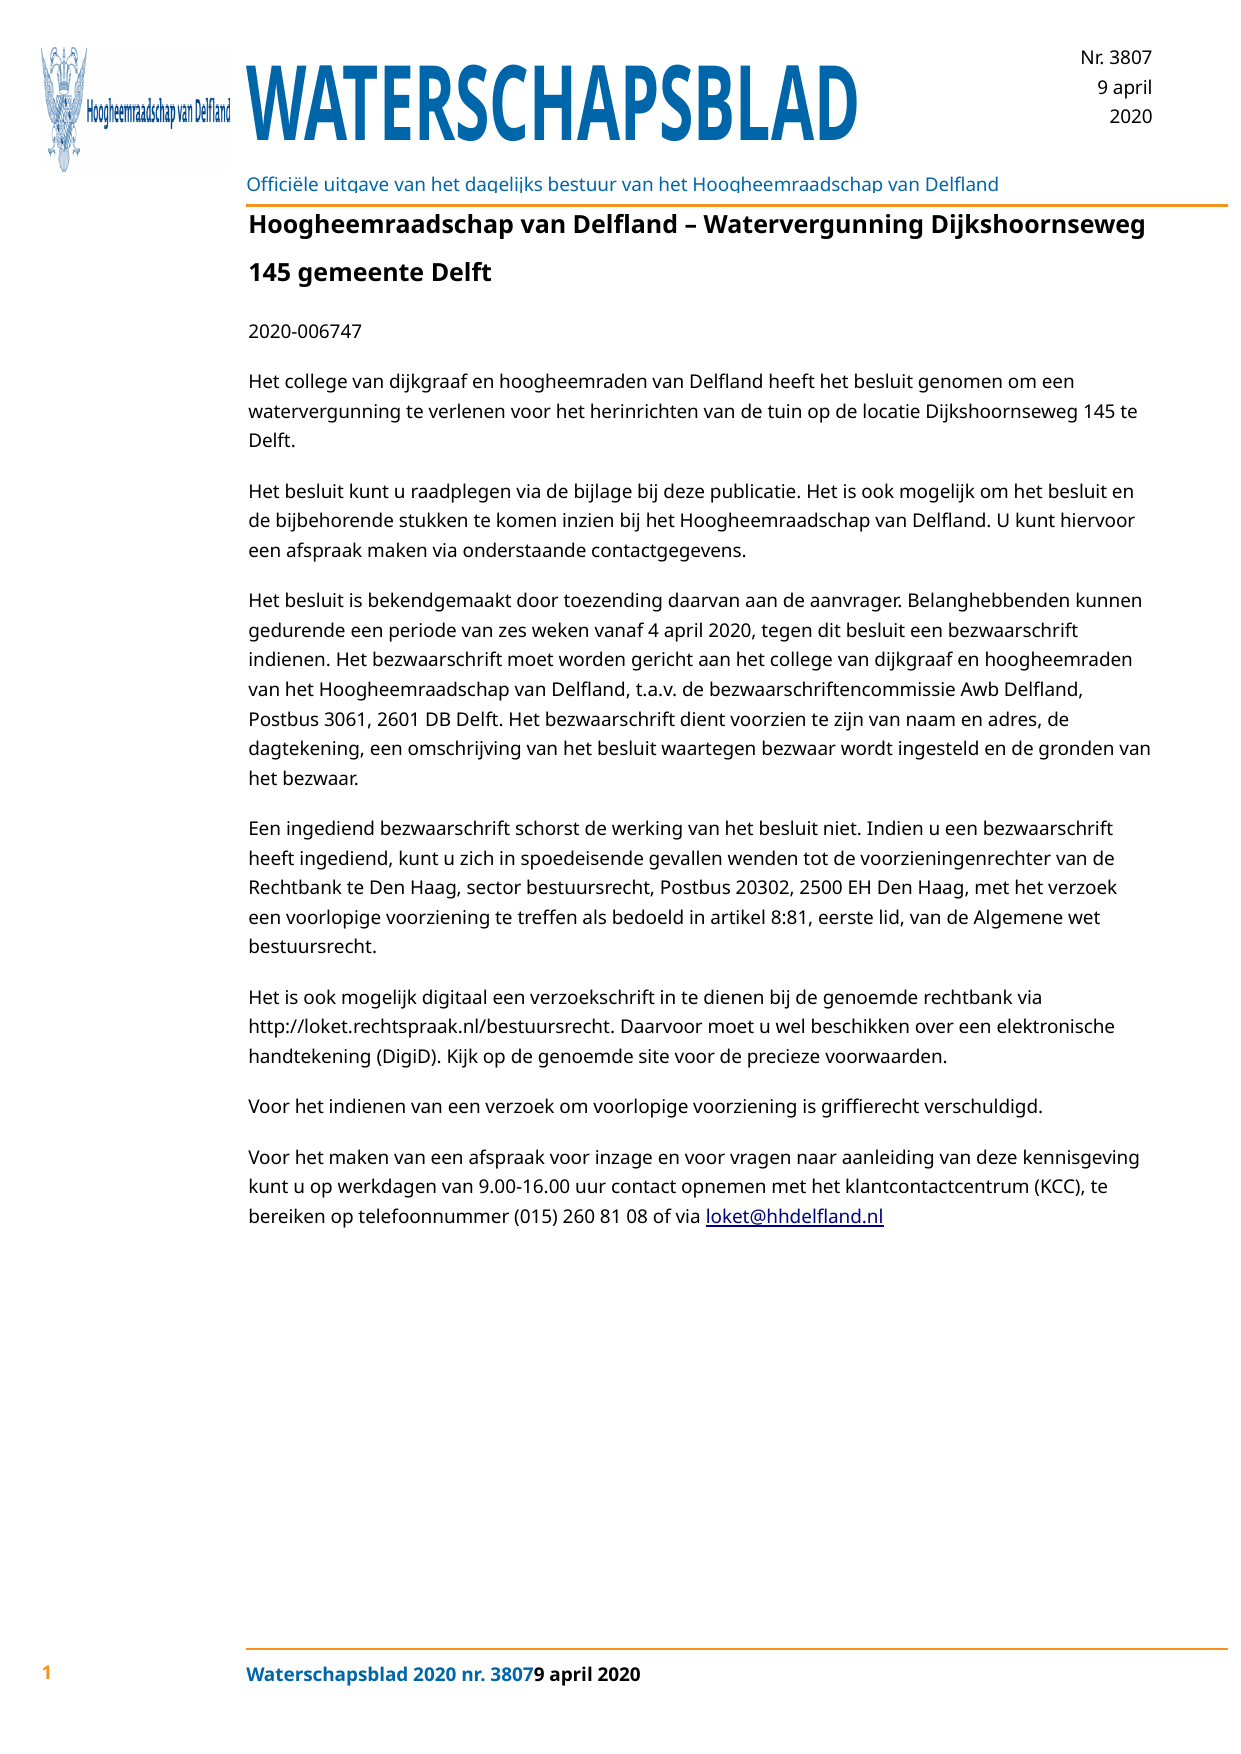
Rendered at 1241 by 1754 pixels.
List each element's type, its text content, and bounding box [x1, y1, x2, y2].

text Het college van dijkgraaf en hoogheemraden van Delfland heeft het besluit genomen om een watervergunning te verlenen voor het herinrichten van de tuin op de locatie Dijkshoornseweg 145 te Delft. [248, 368, 1152, 453]
text 2020-006747 [248, 318, 1152, 344]
text Voor het indienen van een verzoek om voorlopige voorziening is griffierecht verschuldigd. [248, 1094, 1152, 1119]
text Het besluit kunt u raadplegen via de bijlage bij deze publicatie. Het is ook mogelijk om het besluit en de bijbehorende stukken te komen inzien bij het Hoogheemraadschap van Delfland. U kunt hiervoor een afspraak maken via onderstaande contactgegevens. [248, 478, 1152, 563]
text Een ingediend bezwaarschrift schorst de werking van het besluit niet. Indien u een bezwaarschrift heeft ingediend, kunt u zich in spoedeisende gevallen wenden tot de voorzieningenrechter van de Rechtbank te Den Haag, sector bestuursrecht, Postbus 20302, 2500 EH Den Haag, met het verzoek een voorlopige voorziening te treffen als bedoeld in artikel 8:81, eerste lid, van de Algemene wet bestuursrecht. [248, 815, 1152, 959]
text Hoogheemraadschap van Delfland – Watervergunning Dijkshoornseweg 145 gemeente Delft [248, 207, 1152, 288]
picture [41, 47, 231, 172]
text Voor het maken van een afspraak voor inzage en voor vragen naar aanleiding van deze kennisgeving kunt u op werkdagen van 9.00-16.00 uur contact opnemen met het klantcontactcentrum (KCC), te bereiken op telefoonnummer (015) 260 81 08 of via loket@hhdelfland.nl [248, 1144, 1152, 1229]
text Het is ook mogelijk digitaal een verzoekschrift in te dienen bij de genoemde rechtbank via http://loket.rechtspraak.nl/bestuursrecht. Daarvoor moet u wel beschikken over een elektronische handtekening (DigiD). Kijk op de genoemde site voor de precieze voorwaarden. [248, 984, 1152, 1069]
text Het besluit is bekendgemaakt door toezending daarvan aan de aanvrager. Belanghebbenden kunnen gedurende een periode van zes weken vanaf 4 april 2020, tegen dit besluit een bezwaarschrift indienen. Het bezwaarschrift moet worden gericht aan het college van dijkgraaf en hoogheemraden van het Hoogheemraadschap van Delfland, t.a.v. de bezwaarschriftencommissie Awb Delfland, Postbus 3061, 2601 DB Delft. Het bezwaarschrift dient voorzien te zijn van naam en adres, de dagtekening, een omschrijving van het besluit waartegen bezwaar wordt ingesteld en de gronden van het bezwaar. [248, 587, 1152, 791]
